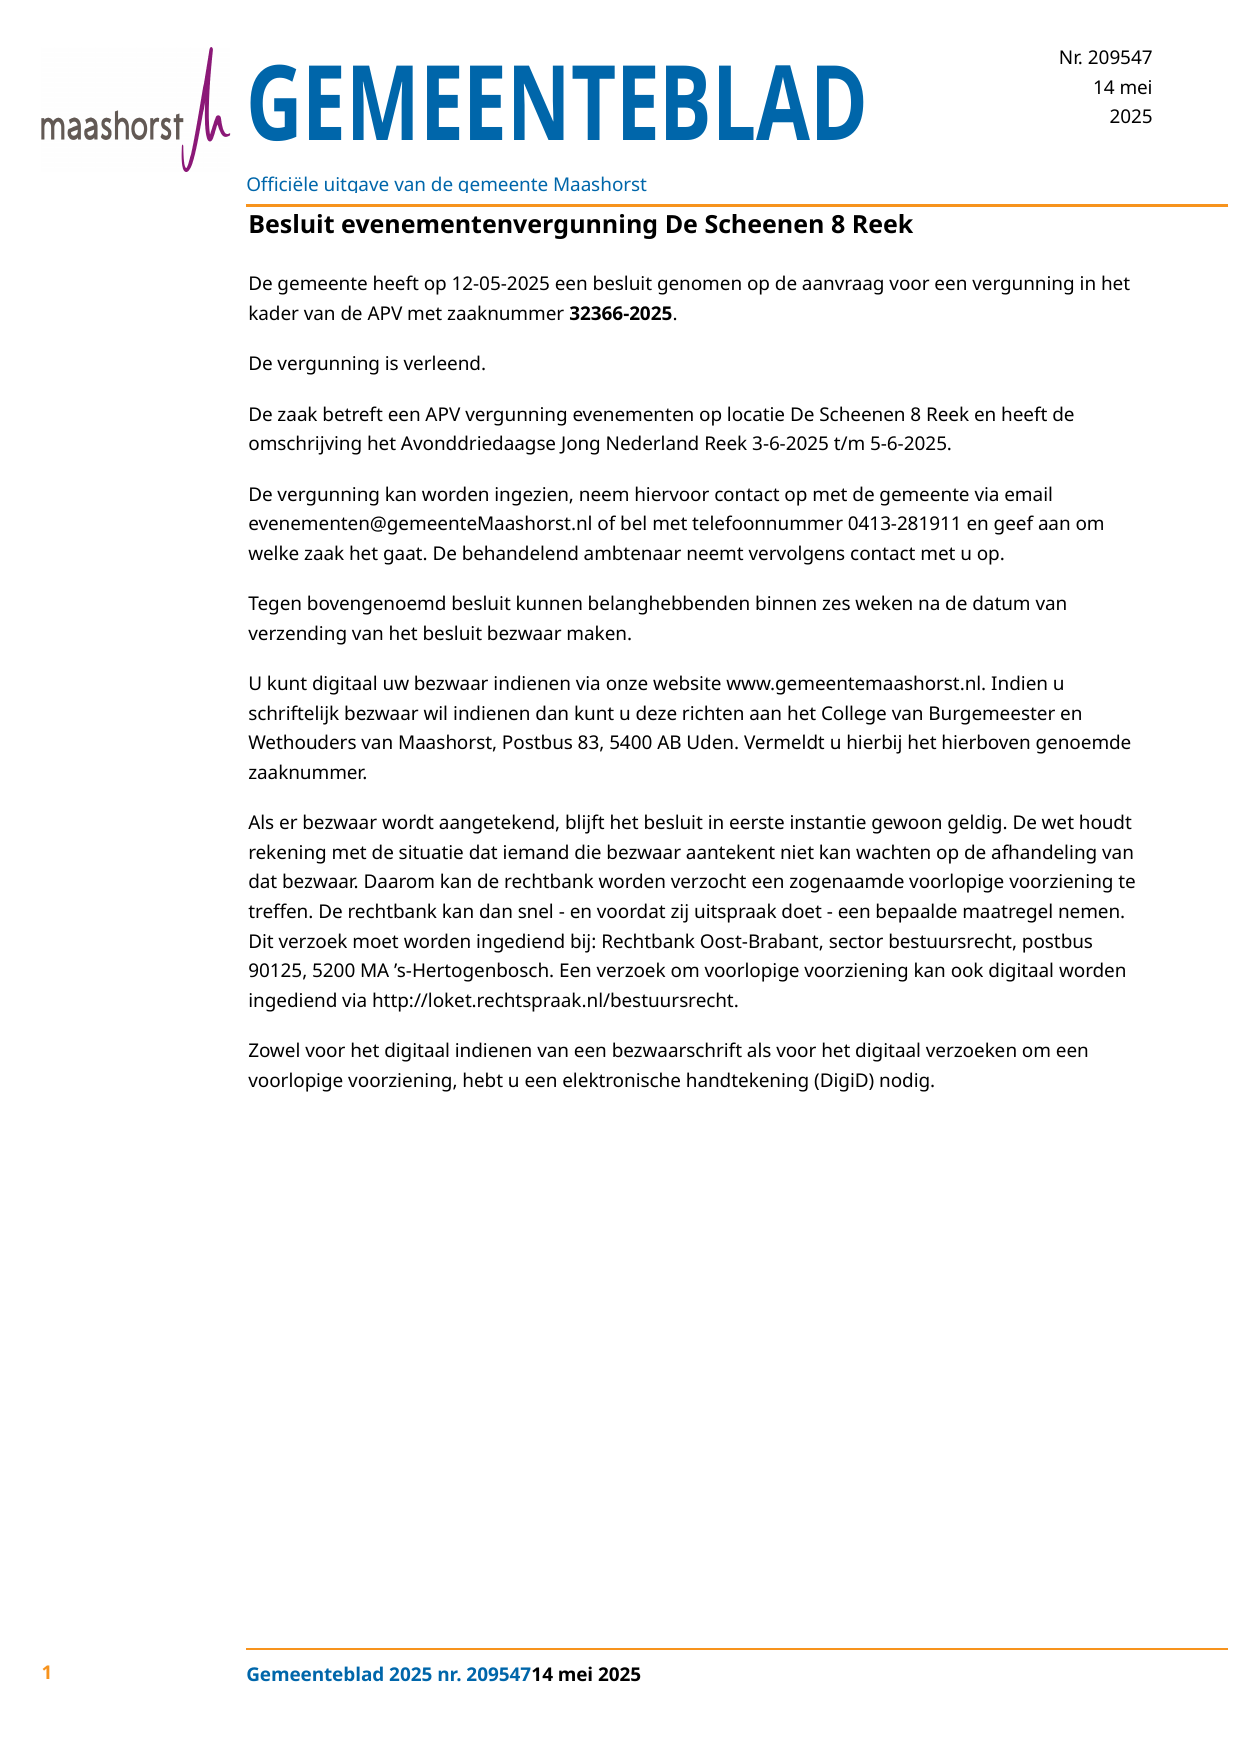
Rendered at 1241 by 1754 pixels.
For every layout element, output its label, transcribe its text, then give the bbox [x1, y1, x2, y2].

picture [41, 47, 231, 172]
text De zaak betreft een APV vergunning evenementen op locatie De Scheenen 8 Reek en heeft de omschrijving het Avonddriedaagse Jong Nederland Reek 3-6-2025 t/m 5-6-2025. [248, 401, 1152, 456]
text Zowel voor het digitaal indienen van een bezwaarschrift als voor het digitaal verzoeken om een voorlopige voorziening, hebt u een elektronische handtekening (DigiD) nodig. [248, 1037, 1152, 1093]
text De vergunning is verleend. [248, 350, 1152, 376]
text De gemeente heeft op 12-05-2025 een besluit genomen op de aanvraag voor een vergunning in het kader van de APV met zaaknummer 32366-2025. [248, 270, 1152, 326]
text De vergunning kan worden ingezien, neem hiervoor contact op met de gemeente via email evenementen@gemeenteMaashorst.nl of bel met telefoonnummer 0413-281911 en geef aan om welke zaak het gaat. De behandelend ambtenaar neemt vervolgens contact met u op. [248, 481, 1152, 566]
text Tegen bovengenoemd besluit kunnen belanghebbenden binnen zes weken na de datum van verzending van het besluit bezwaar maken. [248, 590, 1152, 646]
text U kunt digitaal uw bezwaar indienen via onze website www.gemeentemaashorst.nl. Indien u schriftelijk bezwaar wil indienen dan kunt u deze richten aan het College van Burgemeester en Wethouders van Maashorst, Postbus 83, 5400 AB Uden. Vermeldt u hierbij het hierboven genoemde zaaknummer. [248, 670, 1152, 785]
text Besluit evenementenvergunning De Scheenen 8 Reek [248, 207, 1152, 241]
text Als er bezwaar wordt aangetekend, blijft het besluit in eerste instantie gewoon geldig. De wet houdt rekening met de situatie dat iemand die bezwaar aantekent niet kan wachten op de afhandeling van dat bezwaar. Daarom kan de rechtbank worden verzocht een zogenaamde voorlopige voorziening te treffen. De rechtbank kan dan snel - en voordat zij uitspraak doet - een bepaalde maatregel nemen. Dit verzoek moet worden ingediend bij: Rechtbank Oost-Brabant, sector bestuursrecht, postbus 90125, 5200 MA ’s-Hertogenbosch. Een verzoek om voorlopige voorziening kan ook digitaal worden ingediend via http://loket.rechtspraak.nl/bestuursrecht. [248, 809, 1152, 1013]
